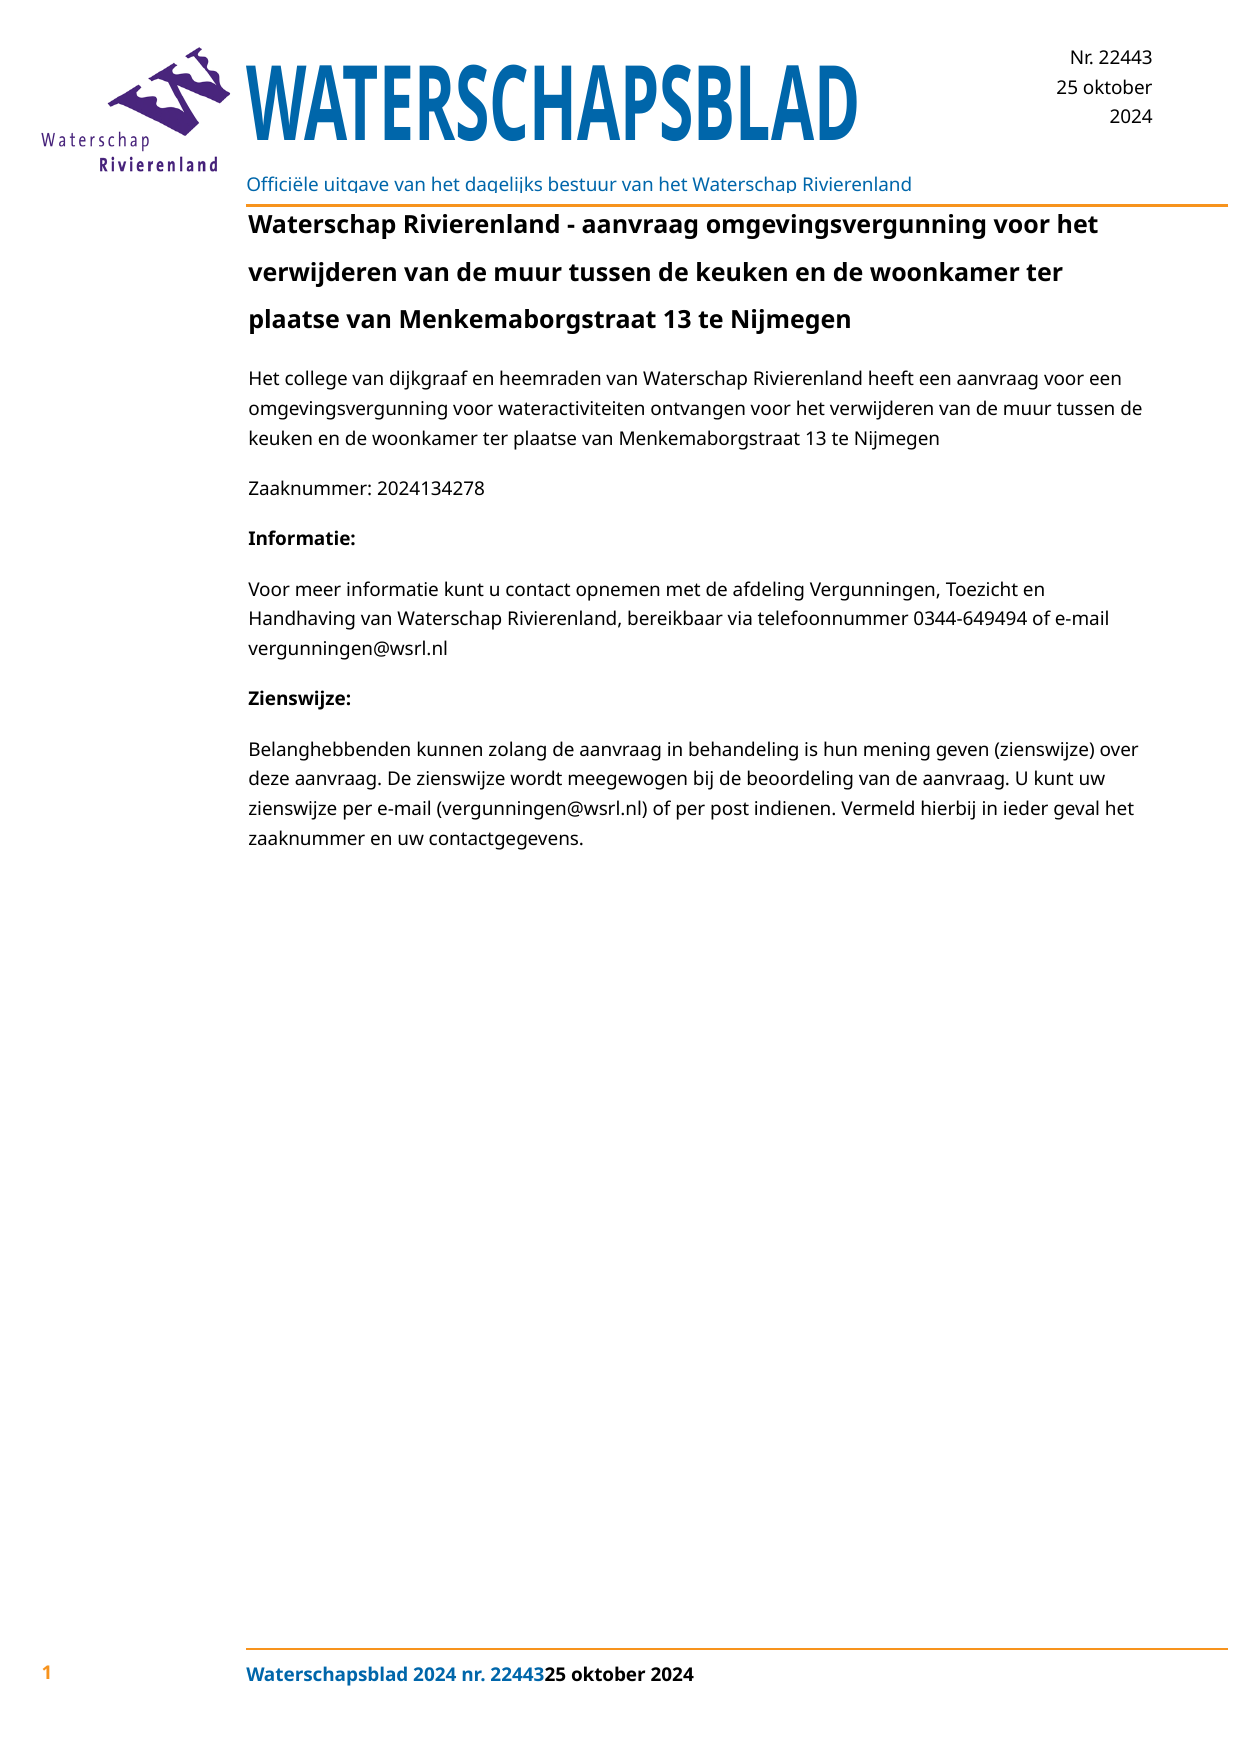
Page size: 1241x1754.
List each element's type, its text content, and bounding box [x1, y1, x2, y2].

text Informatie: [248, 526, 1152, 551]
text Zaaknummer: 2024134278 [248, 475, 1152, 501]
text Zienswijze: [248, 686, 1152, 711]
text Belanghebbenden kunnen zolang de aanvraag in behandeling is hun mening geven (zienswijze) over deze aanvraag. De zienswijze wordt meegewogen bij de beoordeling van de aanvraag. U kunt uw zienswijze per e-mail (vergunningen@wsrl.nl) of per post indienen. Vermeld hierbij in ieder geval het zaaknummer en uw contactgegevens. [248, 736, 1152, 850]
picture [41, 47, 231, 172]
text Voor meer informatie kunt u contact opnemen met de afdeling Vergunningen, Toezicht en Handhaving van Waterschap Rivierenland, bereikbaar via telefoonnummer 0344-649494 of e-mail vergunningen@wsrl.nl [248, 576, 1152, 661]
text Het college van dijkgraaf en heemraden van Waterschap Rivierenland heeft een aanvraag voor een omgevingsvergunning voor wateractiviteiten ontvangen voor het verwijderen van de muur tussen de keuken en de woonkamer ter plaatse van Menkemaborgstraat 13 te Nijmegen [248, 366, 1152, 450]
text Waterschap Rivierenland - aanvraag omgevingsvergunning voor het verwijderen van de muur tussen de keuken en de woonkamer ter plaatse van Menkemaborgstraat 13 te Nijmegen [248, 207, 1152, 336]
